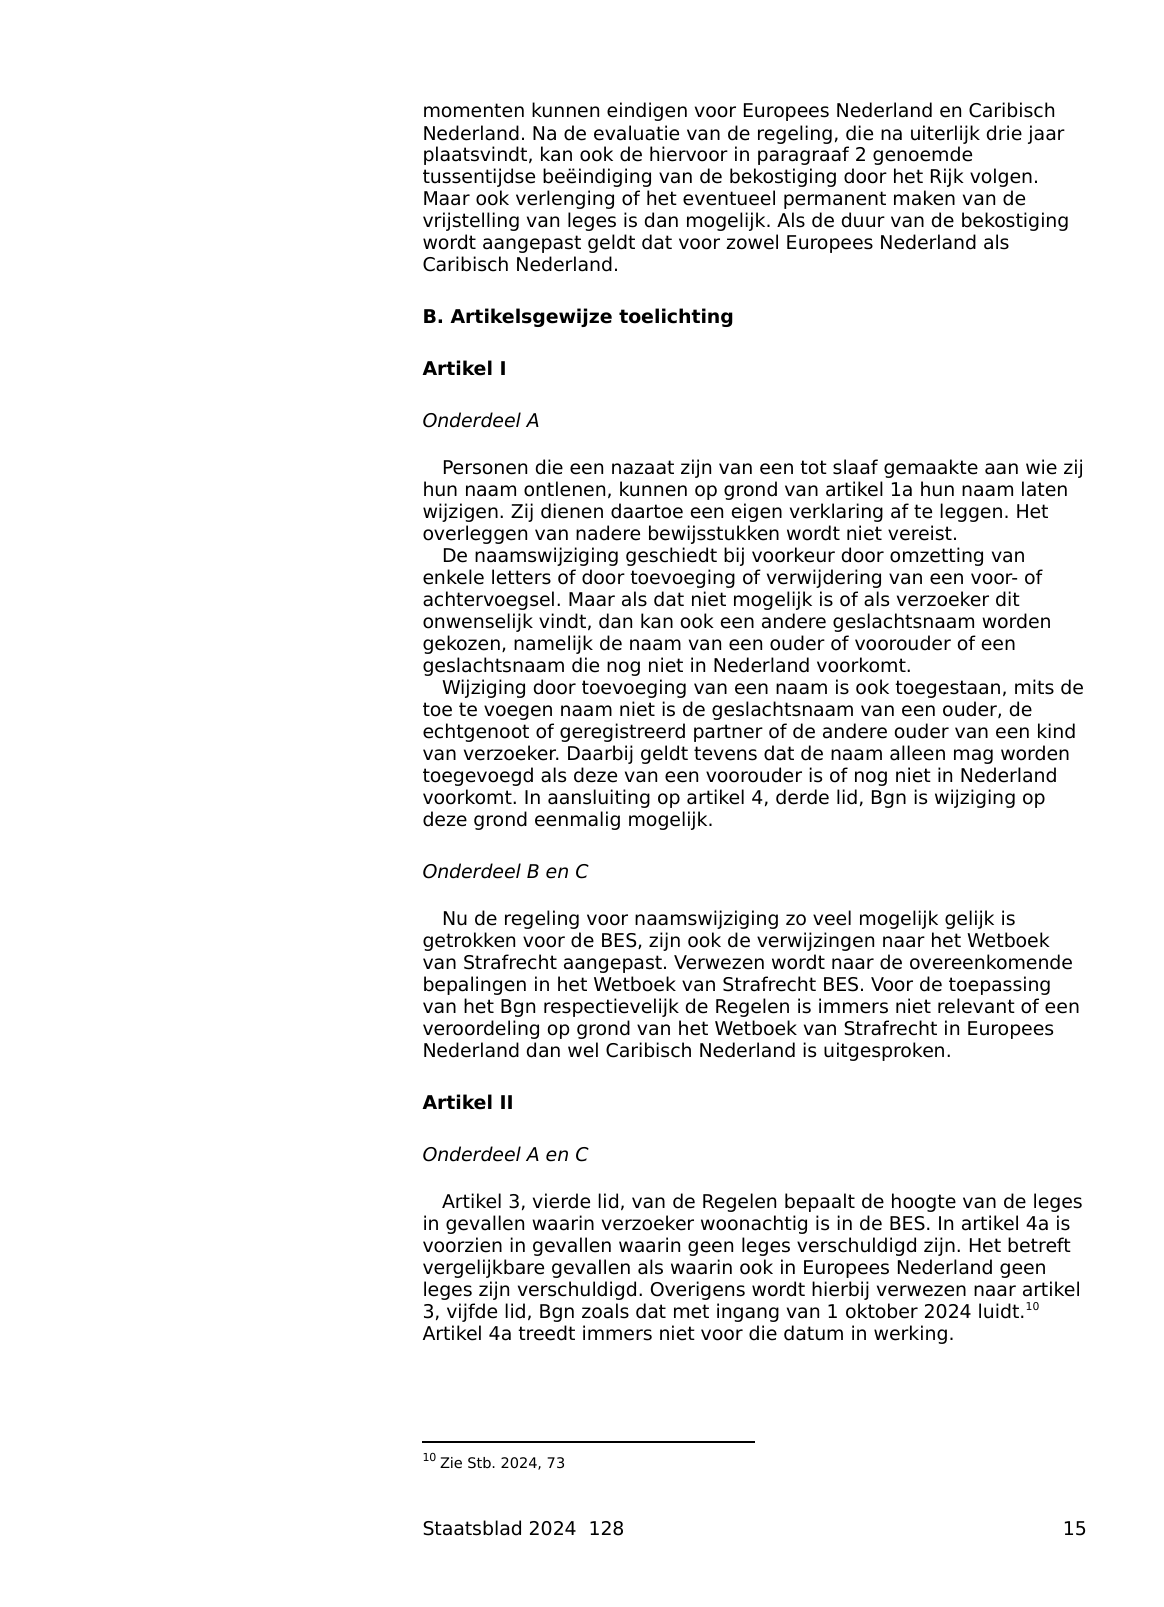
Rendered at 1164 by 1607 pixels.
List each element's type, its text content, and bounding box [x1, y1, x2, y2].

subtitle Onderdeel A [422, 410, 1087, 432]
text momenten kunnen eindigen voor Europees Nederland en Caribisch Nederland. Na de evaluatie van de regeling, die na uiterlijk drie jaar plaatsvindt, kan ook de hiervoor in paragraaf 2 genoemde tussentijdse beëindiging van de bekostiging door het Rijk volgen. Maar ook verlenging of het eventueel permanent maken van de vrijstelling van leges is dan mogelijk. Als de duur van de bekostiging wordt aangepast geldt dat voor zowel Europees Nederland als Caribisch Nederland. [422, 100, 1087, 276]
text De naamswijziging geschiedt bij voorkeur door omzetting van enkele letters of door toevoeging of verwijdering van een voor- of achtervoegsel. Maar als dat niet mogelijk is of als verzoeker dit onwenselijk vindt, dan kan ook een andere geslachtsnaam worden gekozen, namelijk de naam van een ouder of voorouder of een geslachtsnaam die nog niet in Nederland voorkomt. [422, 545, 1087, 677]
subtitle Artikel II [422, 1092, 1087, 1114]
text Nu de regeling voor naamswijziging zo veel mogelijk gelijk is getrokken voor de BES, zijn ook de verwijzingen naar het Wetboek van Strafrecht aangepast. Verwezen wordt naar de overeenkomende bepalingen in het Wetboek van Strafrecht BES. Voor de toepassing van het Bgn respectievelijk de Regelen is immers niet relevant of een veroordeling op grond van het Wetboek van Strafrecht in Europees Nederland dan wel Caribisch Nederland is uitgesproken. [422, 908, 1087, 1062]
text Artikel 3, vierde lid, van de Regelen bepaalt de hoogte van de leges in gevallen waarin verzoeker woonachtig is in de BES. In artikel 4a is voorzien in gevallen waarin geen leges verschuldigd zijn. Het betreft vergelijkbare gevallen als waarin ook in Europees Nederland geen leges zijn verschuldigd. Overigens wordt hierbij verwezen naar artikel 3, vijfde lid, Bgn zoals dat met ingang van 1 oktober 2024 luidt. Artikel 4a treedt immers niet voor die datum in werking. [422, 1191, 1087, 1344]
text Personen die een nazaat zijn van een tot slaaf gemaakte aan wie zij hun naam ontlenen, kunnen op grond van artikel 1a hun naam laten wijzigen. Zij dienen daartoe een eigen verklaring af te leggen. Het overleggen van nadere bewijsstukken wordt niet vereist. [422, 457, 1087, 545]
subtitle Artikel I [422, 358, 1087, 380]
subtitle Onderdeel B en C [422, 861, 1087, 883]
subtitle B. Artikelsgewijze toelichting [422, 306, 1087, 328]
text Zie Stb. 2024, 73 [422, 1451, 1087, 1473]
text Wijziging door toevoeging van een naam is ook toegestaan, mits de toe te voegen naam niet is de geslachtsnaam van een ouder, de echtgenoot of geregistreerd partner of de andere ouder van een kind van verzoeker. Daarbij geldt tevens dat de naam alleen mag worden toegevoegd als deze van een voorouder is of nog niet in Nederland voorkomt. In aansluiting op artikel 4, derde lid, Bgn is wijziging op deze grond eenmalig mogelijk. [422, 677, 1087, 831]
subtitle Onderdeel A en C [422, 1144, 1087, 1166]
